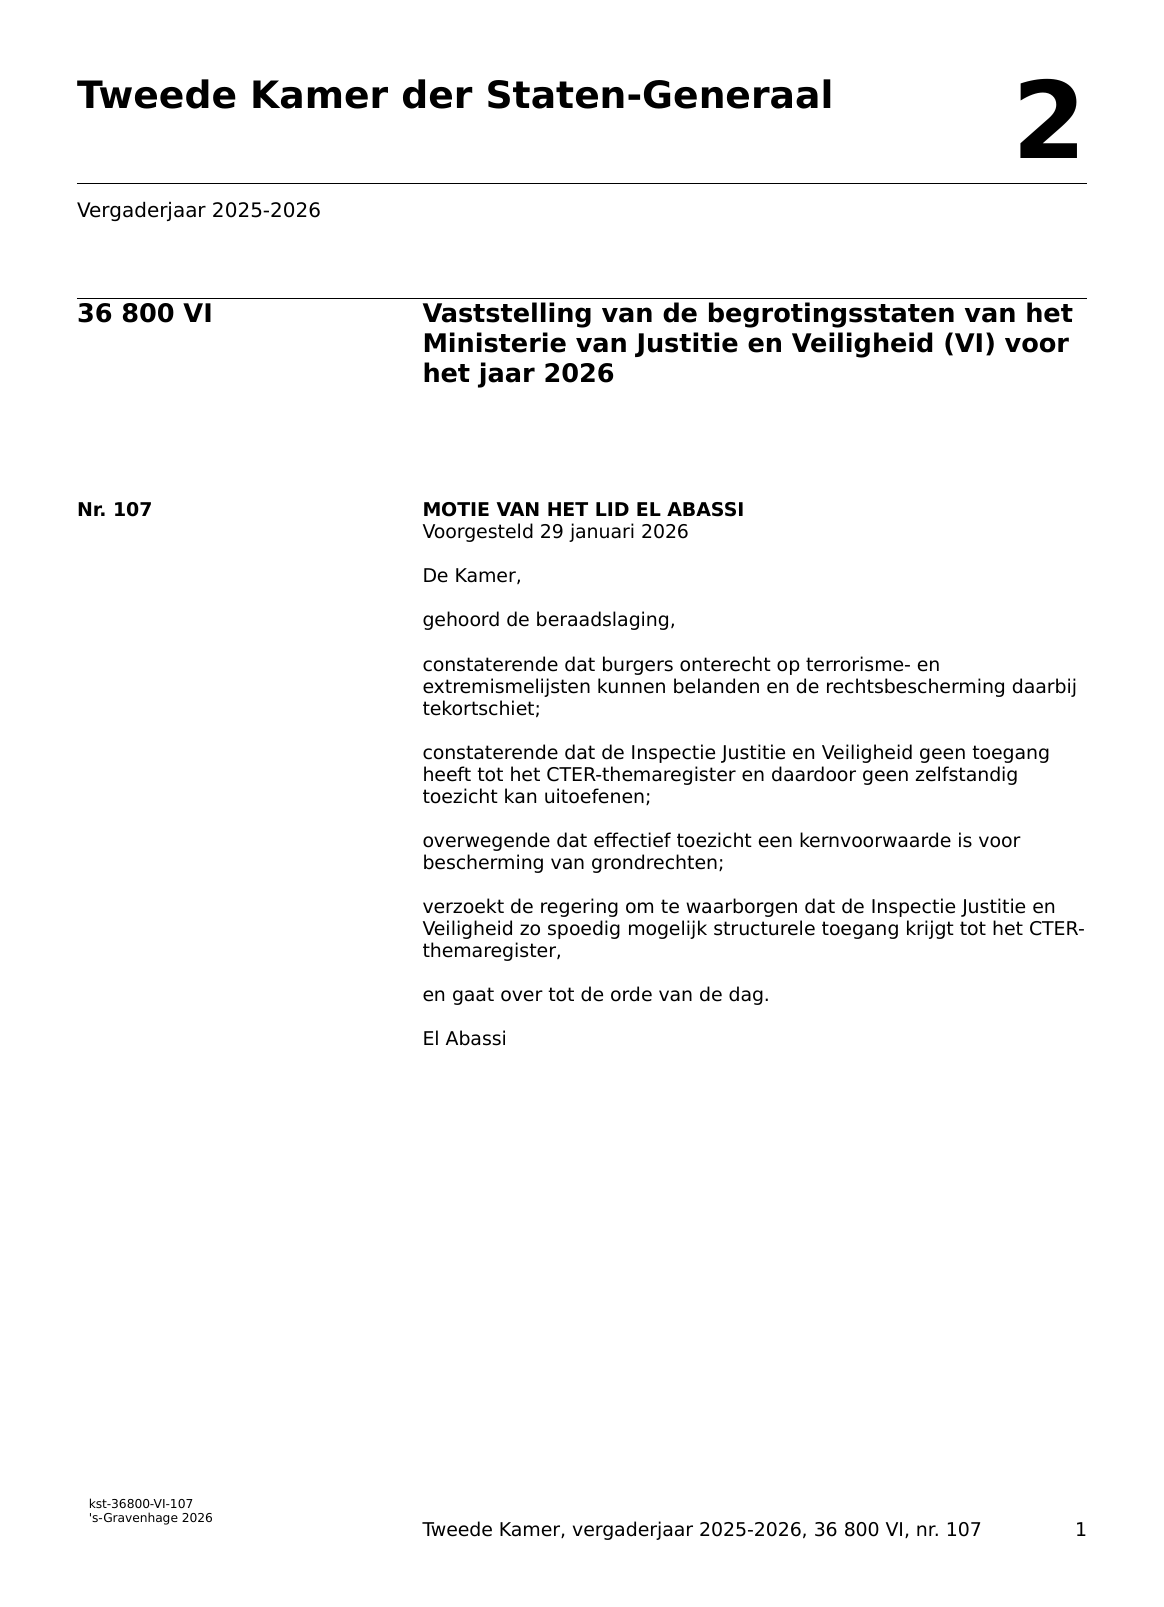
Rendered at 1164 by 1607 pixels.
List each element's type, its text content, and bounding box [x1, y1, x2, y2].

text gehoord de beraadslaging, [422, 609, 1087, 631]
text constaterende dat burgers onterecht op terrorisme- en extremismelijsten kunnen belanden en de rechtsbescherming daarbij tekortschiet; [422, 653, 1087, 719]
text El Abassi [422, 1028, 1087, 1050]
subtitle Nr. 107 MOTIE VAN HET LID EL ABASSI [77, 499, 1087, 521]
text constaterende dat de Inspectie Justitie en Veiligheid geen toegang heeft tot het CTER-themaregister en daardoor geen zelfstandig toezicht kan uitoefenen; [422, 742, 1087, 808]
text overwegende dat effectief toezicht een kernvoorwaarde is voor bescherming van grondrechten; [422, 830, 1087, 874]
subtitle 36 800 VI Vaststelling van de begrotingsstaten van het Ministerie van Justitie en Veiligheid (VI) voor het jaar 2026 [77, 299, 1087, 388]
text 's-Gravenhage 2026 [88, 1511, 323, 1525]
text kst-36800-VI-107 [88, 1497, 323, 1511]
text en gaat over tot de orde van de dag. [422, 984, 1087, 1006]
text Voorgesteld 29 januari 2026 [422, 521, 1087, 543]
text De Kamer, [422, 565, 1087, 587]
table_cell Vergaderjaar 2025-2026 [77, 184, 1087, 298]
text verzoekt de regering om te waarborgen dat de Inspectie Justitie en Veiligheid zo spoedig mogelijk structurele toegang krijgt tot het CTER-themaregister, [422, 896, 1087, 962]
table_header 2 [886, 59, 1087, 183]
table_header Tweede Kamer der Staten-Generaal [77, 59, 886, 183]
